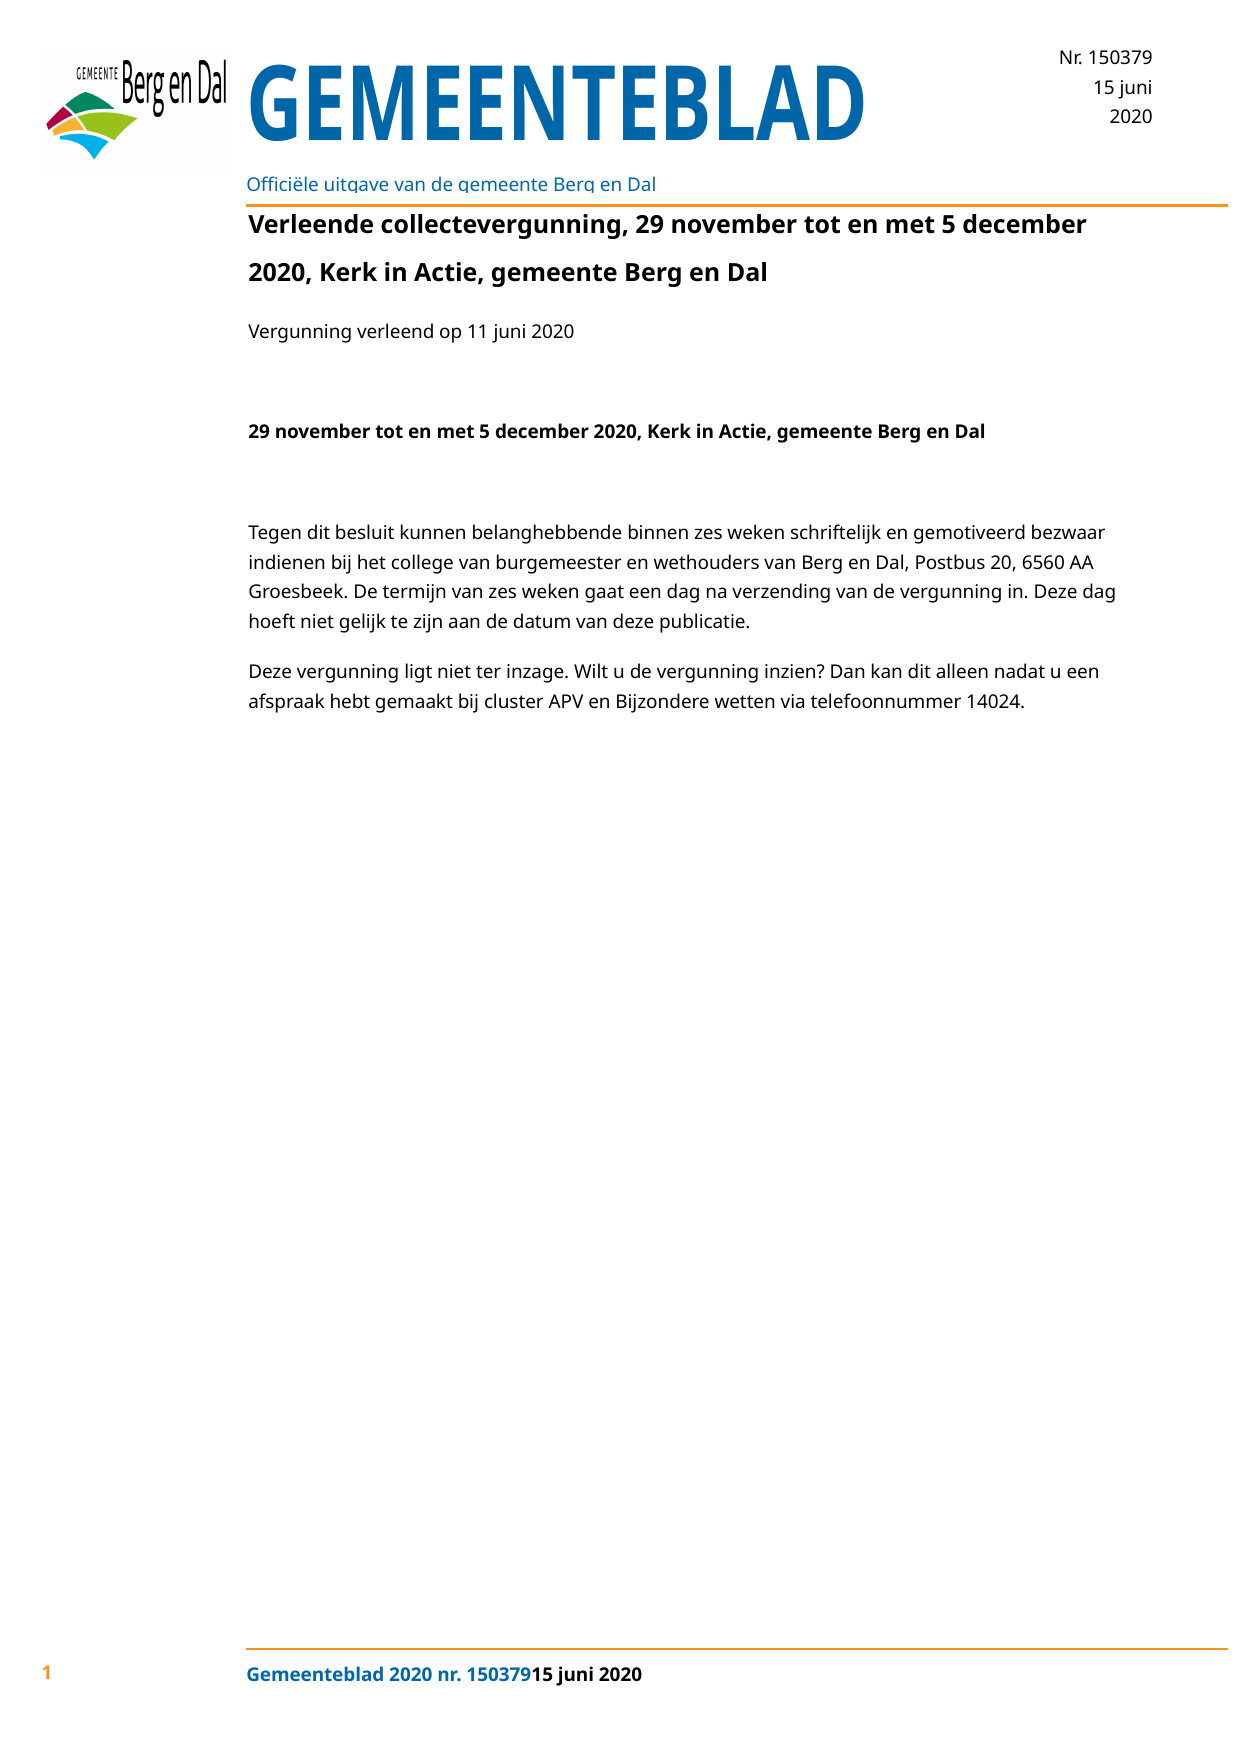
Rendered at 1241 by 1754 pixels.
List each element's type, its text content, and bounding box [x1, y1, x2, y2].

text Vergunning verleend op 11 juni 2020 [248, 318, 1152, 344]
picture [41, 47, 231, 172]
text Tegen dit besluit kunnen belanghebbende binnen zes weken schriftelijk en gemotiveerd bezwaar indienen bij het college van burgemeester en wethouders van Berg en Dal, Postbus 20, 6560 AA Groesbeek. De termijn van zes weken gaat een dag na verzending van de vergunning in. Deze dag hoeft niet gelijk te zijn aan de datum van deze publicatie. [248, 519, 1152, 634]
text 29 november tot en met 5 december 2020, Kerk in Actie, gemeente Berg en Dal [248, 419, 1152, 444]
text Verleende collectevergunning, 29 november tot en met 5 december 2020, Kerk in Actie, gemeente Berg en Dal [248, 207, 1152, 288]
text Deze vergunning ligt niet ter inzage. Wilt u de vergunning inzien? Dan kan dit alleen nadat u een afspraak hebt gemaakt bij cluster APV en Bijzondere wetten via telefoonnummer 14024. [248, 659, 1152, 714]
